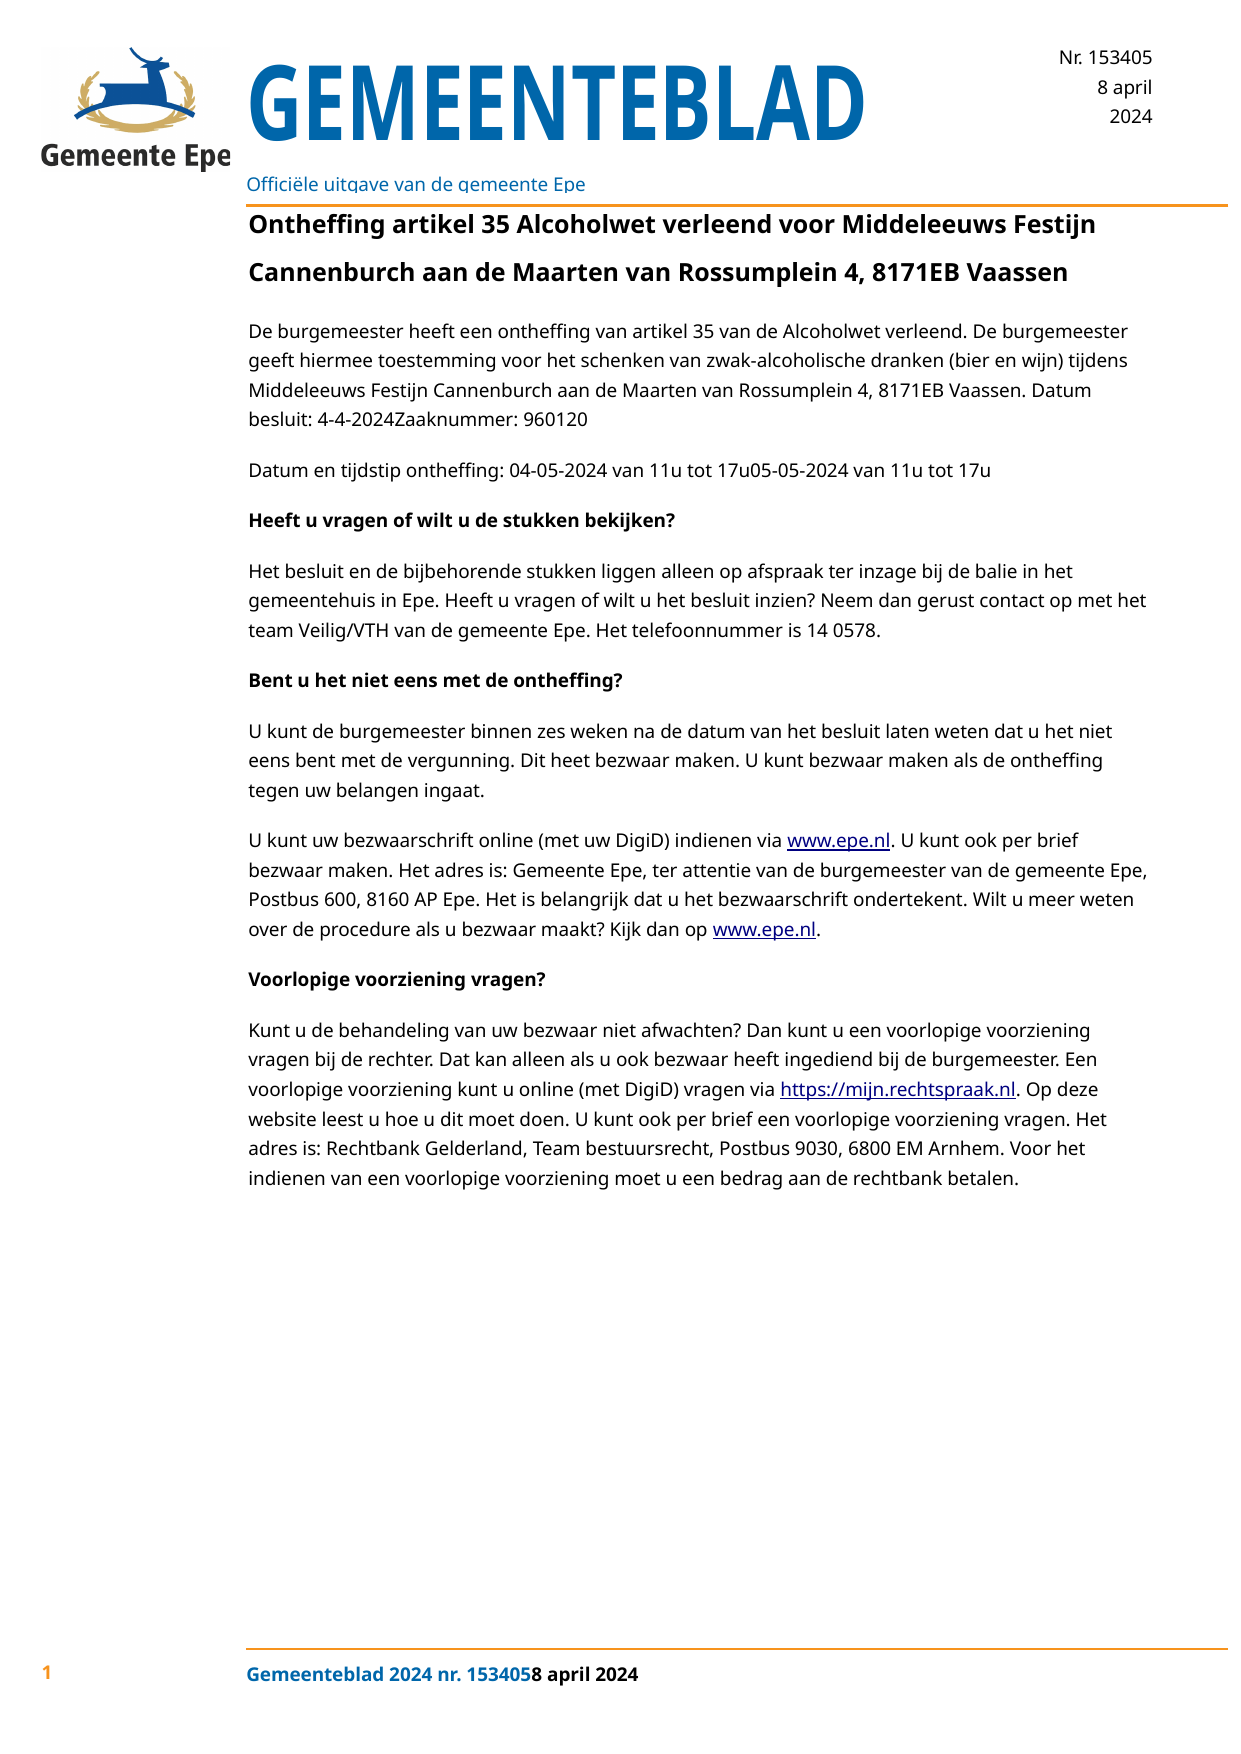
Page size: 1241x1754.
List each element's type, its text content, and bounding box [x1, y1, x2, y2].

picture [41, 47, 231, 172]
text Datum en tijdstip ontheffing: 04-05-2024 van 11u tot 17u05-05-2024 van 11u tot 17u [248, 457, 1152, 483]
text Ontheffing artikel 35 Alcoholwet verleend voor Middeleeuws Festijn Cannenburch aan de Maarten van Rossumplein 4, 8171EB Vaassen [248, 207, 1152, 288]
text U kunt uw bezwaarschrift online (met uw DigiD) indienen via www.epe.nl. U kunt ook per brief bezwaar maken. Het adres is: Gemeente Epe, ter attentie van de burgemeester van de gemeente Epe, Postbus 600, 8160 AP Epe. Het is belangrijk dat u het bezwaarschrift ondertekent. Wilt u meer weten over de procedure als u bezwaar maakt? Kijk dan op www.epe.nl. [248, 827, 1152, 942]
text Bent u het niet eens met de ontheffing? [248, 667, 1152, 693]
text Het besluit en de bijbehorende stukken liggen alleen op afspraak ter inzage bij de balie in het gemeentehuis in Epe. Heeft u vragen of wilt u het besluit inzien? Neem dan gerust contact op met het team Veilig/VTH van de gemeente Epe. Het telefoonnummer is 14 0578. [248, 558, 1152, 643]
text De burgemeester heeft een ontheffing van artikel 35 van de Alcoholwet verleend. De burgemeester geeft hiermee toestemming voor het schenken van zwak-alcoholische dranken (bier en wijn) tijdens Middeleeuws Festijn Cannenburch aan de Maarten van Rossumplein 4, 8171EB Vaassen. Datum besluit: 4-4-2024Zaaknummer: 960120 [248, 318, 1152, 432]
text U kunt de burgemeester binnen zes weken na de datum van het besluit laten weten dat u het niet eens bent met de vergunning. Dit heet bezwaar maken. U kunt bezwaar maken als de ontheffing tegen uw belangen ingaat. [248, 718, 1152, 803]
text Heeft u vragen of wilt u de stukken bekijken? [248, 507, 1152, 533]
text Kunt u de behandeling van uw bezwaar niet afwachten? Dan kunt u een voorlopige voorziening vragen bij de rechter. Dat kan alleen als u ook bezwaar heeft ingediend bij de burgemeester. Een voorlopige voorziening kunt u online (met DigiD) vragen via https://mijn.rechtspraak.nl. Op deze website leest u hoe u dit moet doen. U kunt ook per brief een voorlopige voorziening vragen. Het adres is: Rechtbank Gelderland, Team bestuursrecht, Postbus 9030, 6800 EM Arnhem. Voor het indienen van een voorlopige voorziening moet u een bedrag aan de rechtbank betalen. [248, 1017, 1152, 1191]
text Voorlopige voorziening vragen? [248, 967, 1152, 992]
